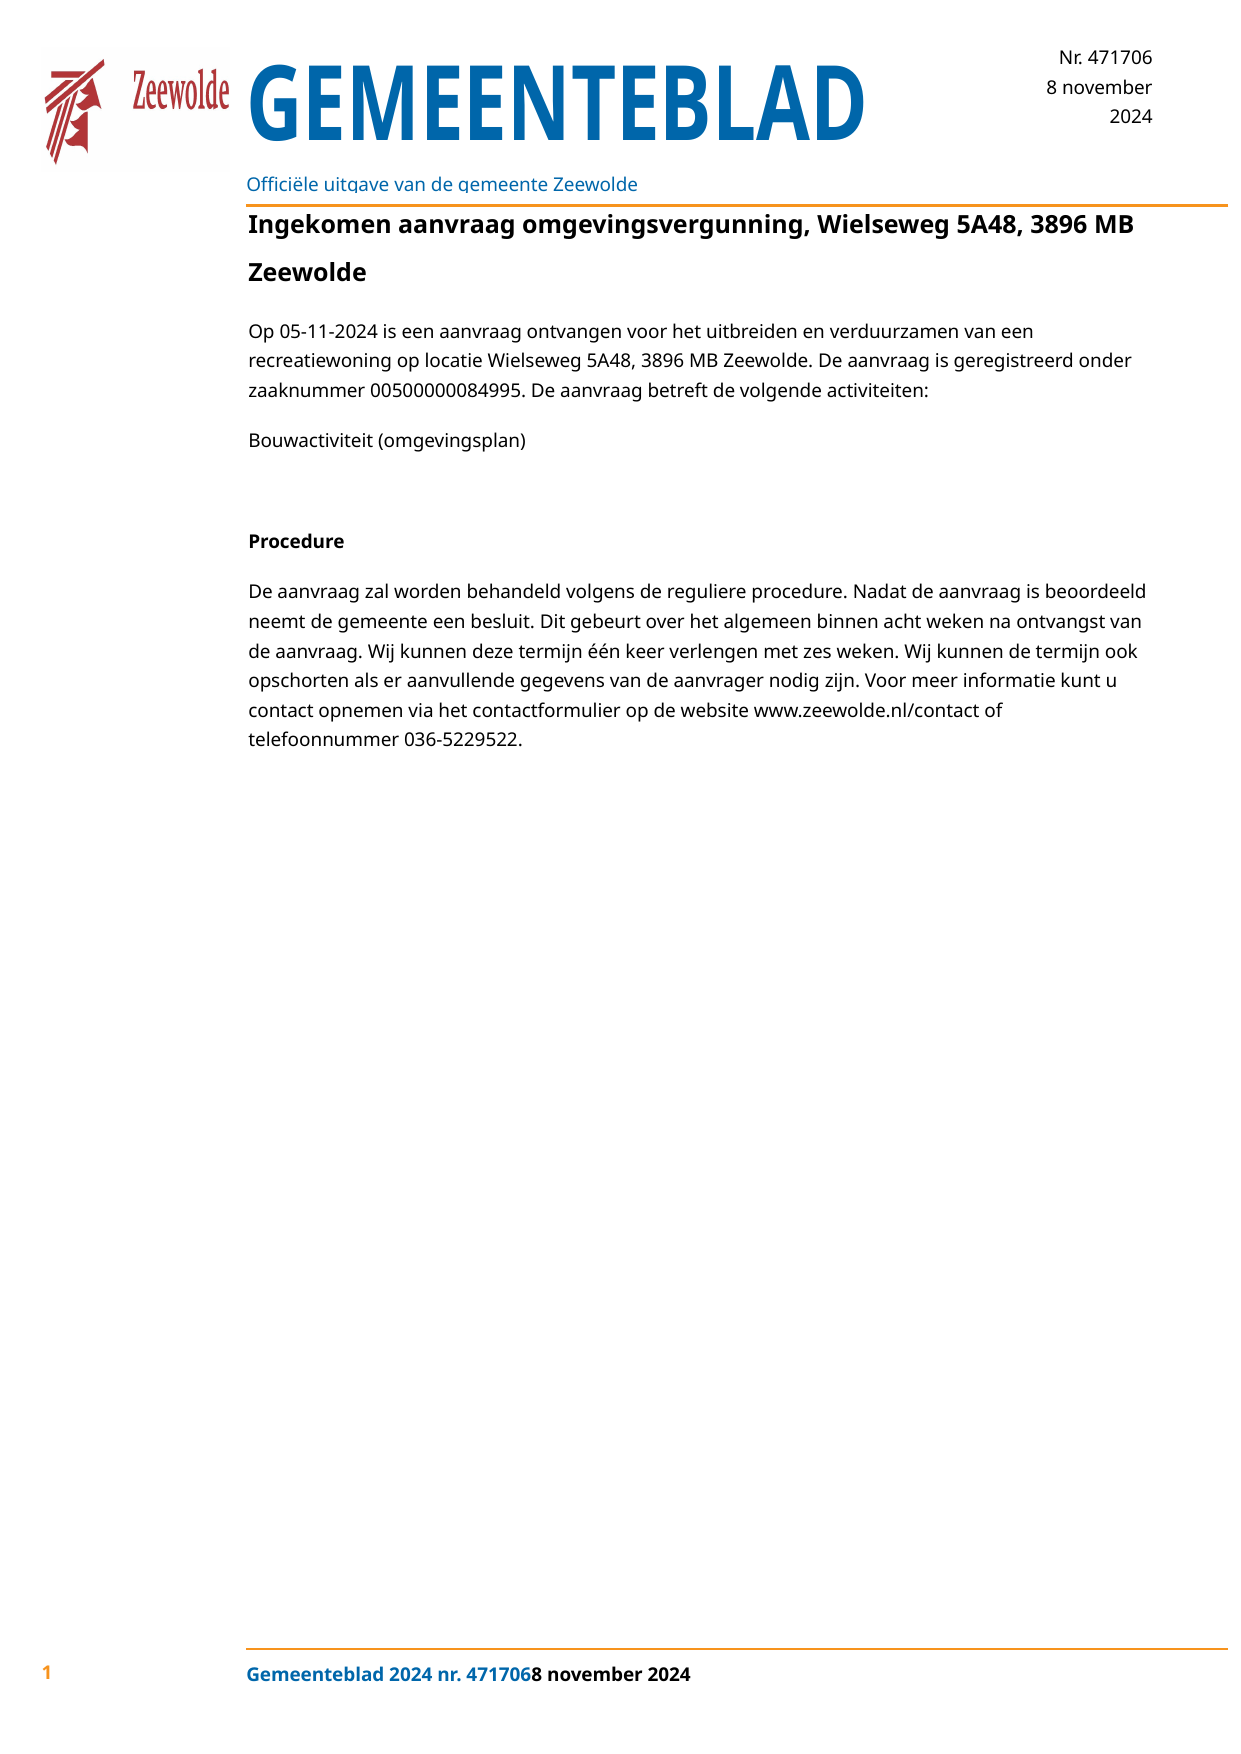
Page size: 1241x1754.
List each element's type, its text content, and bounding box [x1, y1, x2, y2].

text Op 05-11-2024 is een aanvraag ontvangen voor het uitbreiden en verduurzamen van een recreatiewoning op locatie Wielseweg 5A48, 3896 MB Zeewolde. De aanvraag is geregistreerd onder zaaknummer 00500000084995. De aanvraag betreft de volgende activiteiten: [248, 318, 1152, 403]
text Bouwactiviteit (omgevingsplan) [248, 427, 1152, 453]
text Ingekomen aanvraag omgevingsvergunning, Wielseweg 5A48, 3896 MB Zeewolde [248, 207, 1152, 288]
text Procedure [248, 528, 1152, 554]
picture [41, 47, 231, 172]
text De aanvraag zal worden behandeld volgens de reguliere procedure. Nadat de aanvraag is beoordeeld neemt de gemeente een besluit. Dit gebeurt over het algemeen binnen acht weken na ontvangst van de aanvraag. Wij kunnen deze termijn één keer verlengen met zes weken. Wij kunnen de termijn ook opschorten als er aanvullende gegevens van de aanvrager nodig zijn. Voor meer informatie kunt u contact opnemen via het contactformulier op de website www.zeewolde.nl/contact of telefoonnummer 036-5229522. [248, 579, 1152, 752]
